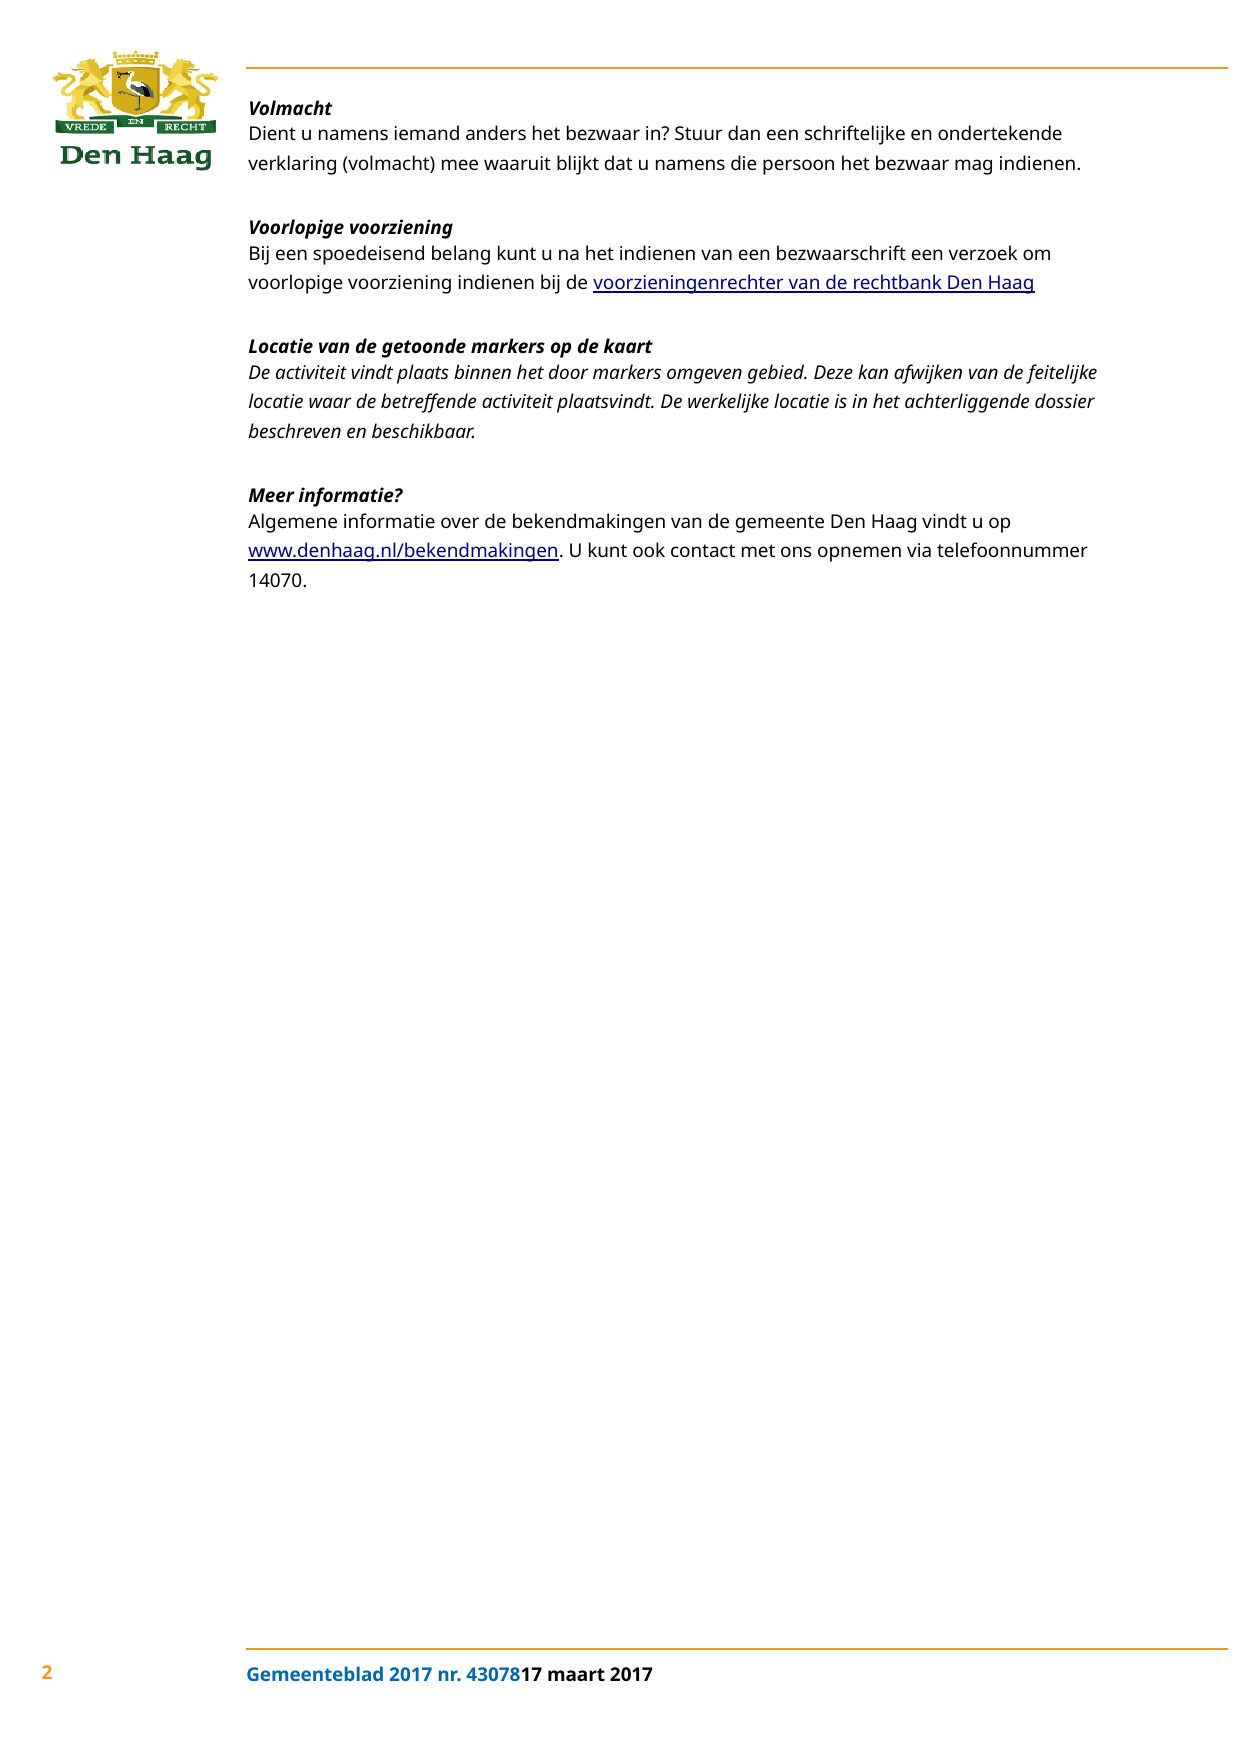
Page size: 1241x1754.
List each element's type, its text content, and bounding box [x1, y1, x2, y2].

text Bij een spoedeisend belang kunt u na het indienen van een bezwaarschrift een verzoek om voorlopige voorziening indienen bij de voorzieningenrechter van de rechtbank Den Haag [248, 240, 1152, 295]
text Locatie van de getoonde markers op de kaart [248, 333, 1152, 359]
text Voorlopige voorziening [248, 214, 1152, 240]
text De activiteit vindt plaats binnen het door markers omgeven gebied. Deze kan afwijken van de feitelijke locatie waar de betreffende activiteit plaatsvindt. De werkelijke locatie is in het achterliggende dossier beschreven en beschikbaar. [248, 359, 1152, 444]
text Algemene informatie over de bekendmakingen van de gemeente Den Haag vindt u op www.denhaag.nl/bekendmakingen. U kunt ook contact met ons opnemen via telefoonnummer 14070. [248, 508, 1152, 593]
picture [41, 47, 231, 172]
text Dient u namens iemand anders het bezwaar in? Stuur dan een schriftelijke en ondertekende verklaring (volmacht) mee waaruit blijkt dat u namens die persoon het bezwaar mag indienen. [248, 121, 1152, 176]
text Volmacht [248, 95, 1152, 121]
text Meer informatie? [248, 482, 1152, 508]
